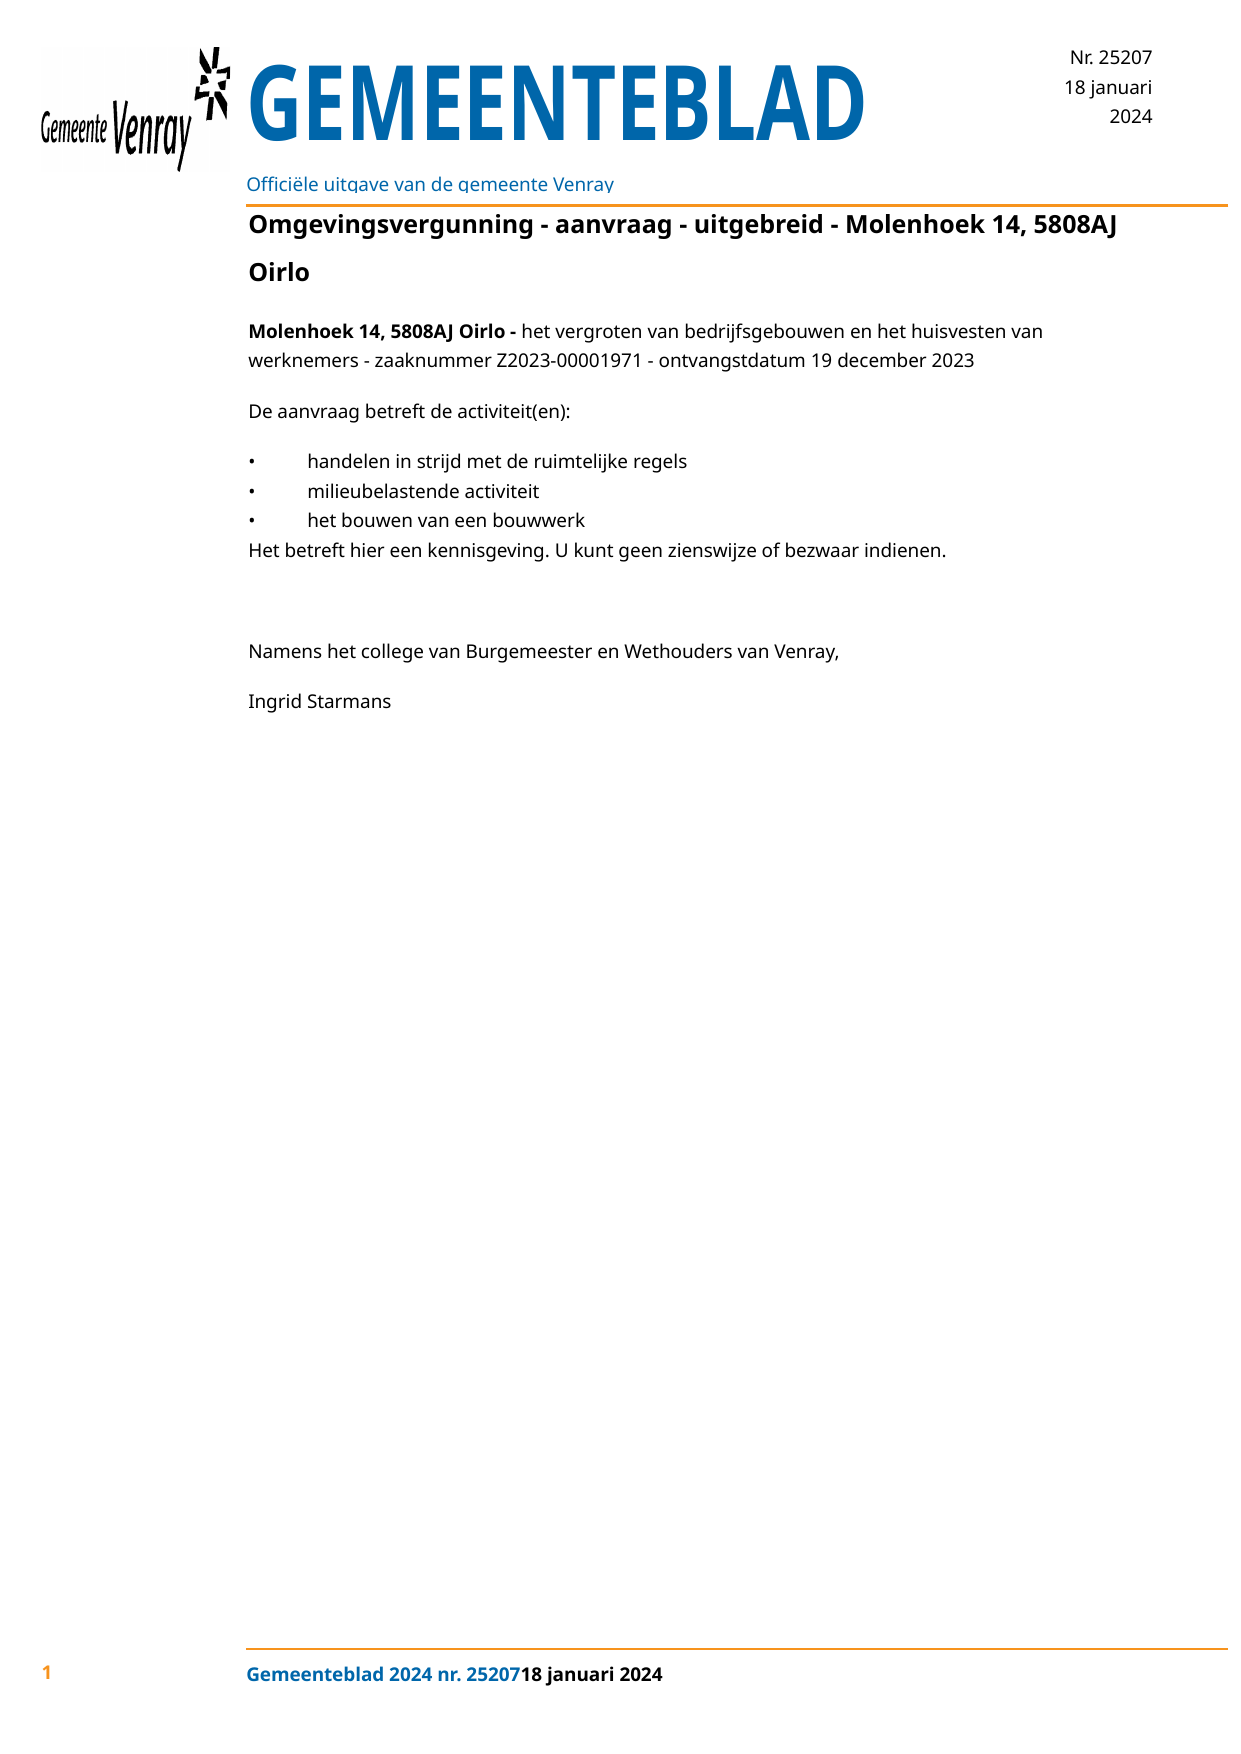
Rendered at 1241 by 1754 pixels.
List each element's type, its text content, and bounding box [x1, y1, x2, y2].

list handelen in strijd met de ruimtelijke regels [248, 448, 1152, 474]
text Molenhoek 14, 5808AJ Oirlo - het vergroten van bedrijfsgebouwen en het huisvesten van werknemers - zaaknummer Z2023-00001971 - ontvangstdatum 19 december 2023 [248, 318, 1152, 373]
list milieubelastende activiteit [248, 478, 1152, 504]
picture [41, 47, 231, 172]
list het bouwen van een bouwwerk [248, 507, 1152, 533]
text Het betreft hier een kennisgeving. U kunt geen zienswijze of bezwaar indienen. [248, 537, 1152, 563]
text Namens het college van Burgemeester en Wethouders van Venray, [248, 638, 1152, 664]
text Ingrid Starmans [248, 688, 1152, 714]
text De aanvraag betreft de activiteit(en): [248, 398, 1152, 424]
text Omgevingsvergunning - aanvraag - uitgebreid - Molenhoek 14, 5808AJ Oirlo [248, 207, 1152, 288]
